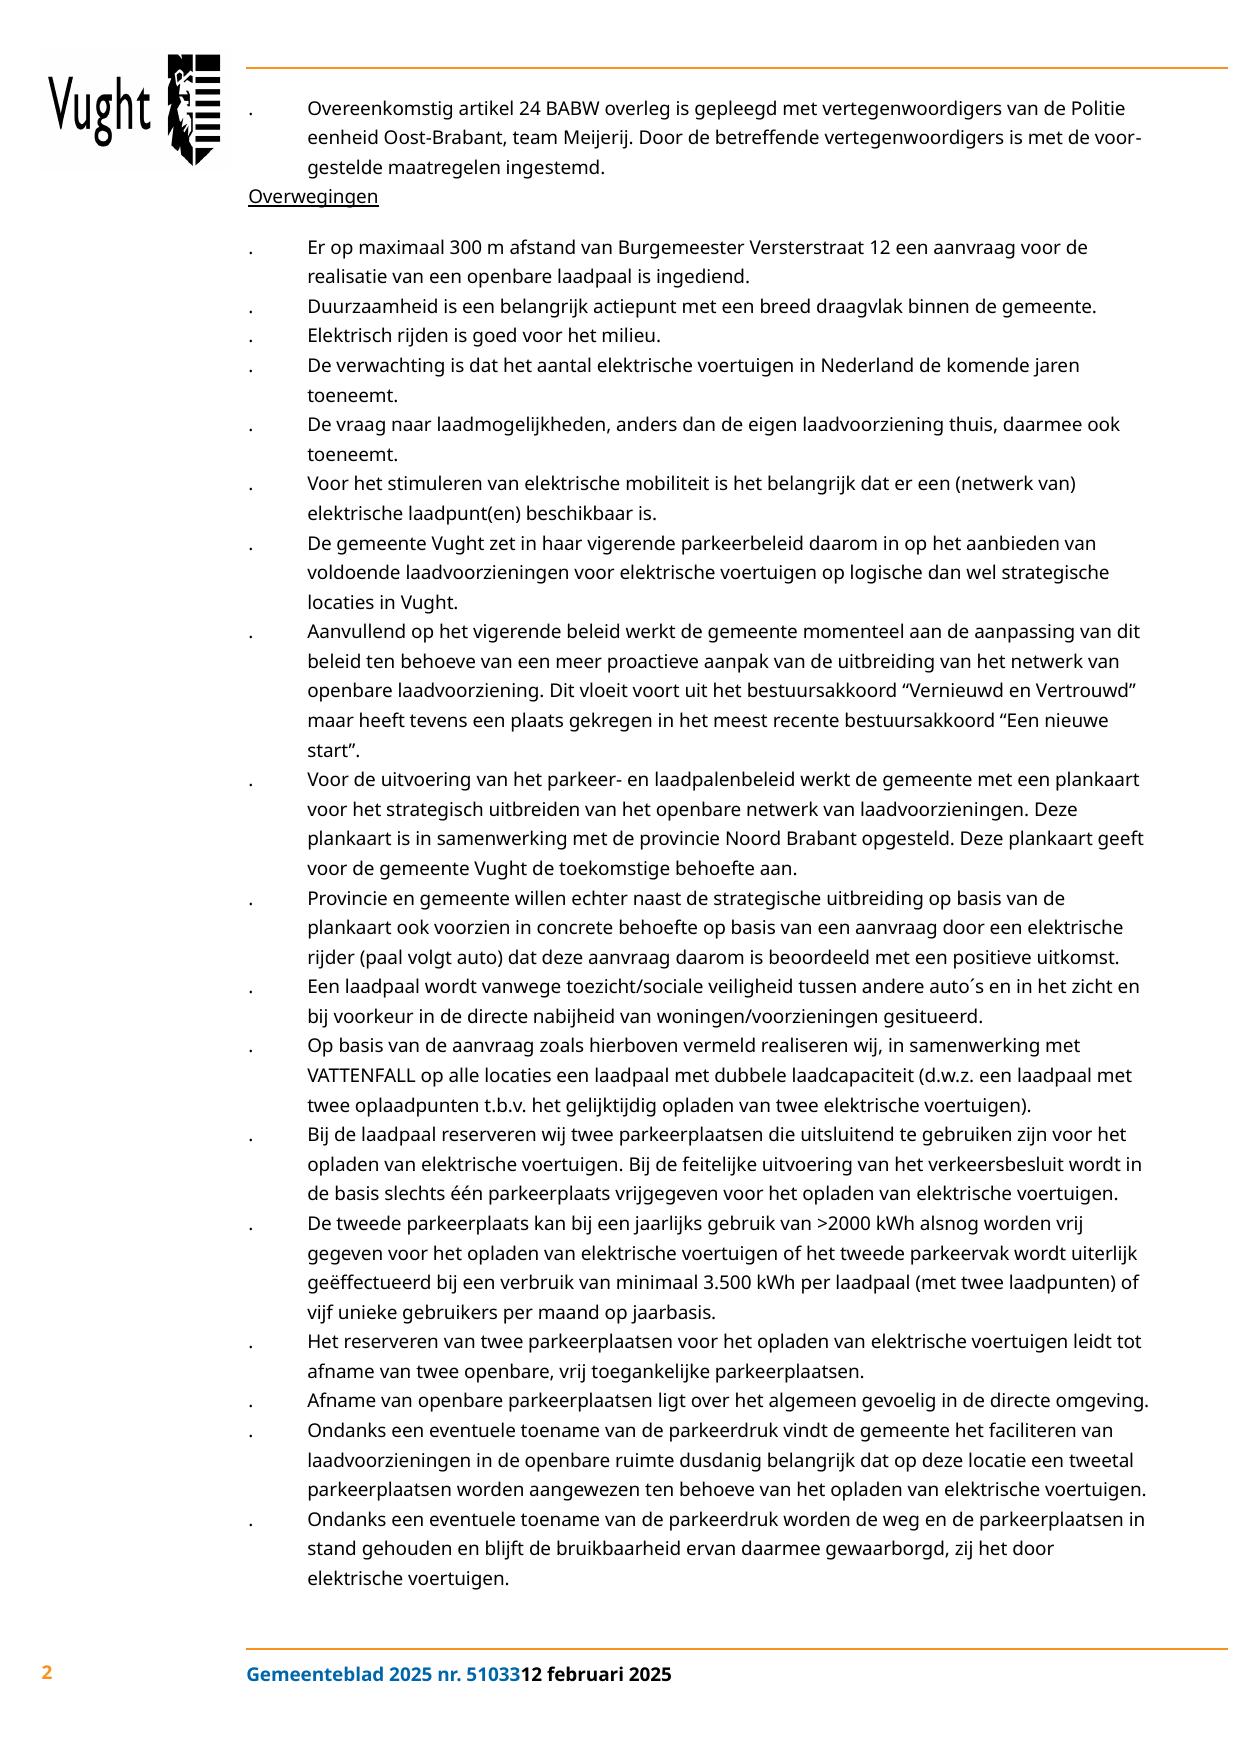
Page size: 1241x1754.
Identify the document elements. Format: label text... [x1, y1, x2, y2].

list Overeenkomstig artikel 24 BABW overleg is gepleegd met vertegenwoordigers van de Politie eenheid Oost-Brabant, team Meijerij. Door de betreffende vertegenwoordigers is met de voor­gestelde maatregelen inge­stemd. [248, 95, 1152, 180]
list Het reserveren van twee parkeerplaatsen voor het opladen van elektrische voertuigen leidt tot afname van twee openbare, vrij toegankelijke parkeerplaatsen. [248, 1328, 1152, 1384]
list Er op maximaal 300 m afstand van Burgemeester Versterstraat 12 een aanvraag voor de realisatie van een openbare laadpaal is ingediend. [248, 234, 1152, 289]
list De gemeente Vught zet in haar vigerende parkeerbeleid daarom in op het aanbieden van voldoende laadvoorzieningen voor elektrische voertuigen op logische dan wel strategische locaties in Vught. [248, 530, 1152, 615]
list Ondanks een eventuele toename van de parkeerdruk worden de weg en de parkeerplaatsen in stand gehouden en blijft de bruikbaarheid ervan daarmee gewaarborgd, zij het door elektrische voertuigen. [248, 1506, 1152, 1591]
list Voor het stimuleren van elektrische mobiliteit is het belangrijk dat er een (netwerk van) elektrische laadpunt(en) beschikbaar is. [248, 471, 1152, 526]
list Duurzaamheid is een belangrijk actiepunt met een breed draagvlak binnen de gemeente. [248, 293, 1152, 319]
list Bij de laadpaal reserveren wij twee parkeerplaatsen die uitsluitend te gebruiken zijn voor het opladen van elektrische voertuigen. Bij de feitelijke uitvoering van het verkeersbesluit wordt in de basis slechts één parkeerplaats vrijgegeven voor het opladen van elektrische voertuigen. [248, 1121, 1152, 1206]
picture [41, 47, 231, 172]
list Op basis van de aanvraag zoals hierboven vermeld realiseren wij, in samenwerking met VATTENFALL op alle locaties een laadpaal met dubbele laadcapaciteit (d.w.z. een laadpaal met twee oplaadpunten t.b.v. het gelijktijdig opladen van twee elektrische voertuigen). [248, 1033, 1152, 1118]
list Elektrisch rijden is goed voor het milieu. [248, 323, 1152, 348]
list Provincie en gemeente willen echter naast de strategische uitbreiding op basis van de plankaart ook voorzien in concrete behoefte op basis van een aanvraag door een elektrische rijder (paal volgt auto) dat deze aanvraag daarom is beoordeeld met een positieve uitkomst. [248, 885, 1152, 970]
list Afname van openbare parkeerplaatsen ligt over het algemeen gevoelig in de directe omgeving. [248, 1388, 1152, 1413]
list Voor de uitvoering van het parkeer- en laadpalenbeleid werkt de gemeente met een plankaart voor het strategisch uitbreiden van het openbare netwerk van laadvoorzieningen. Deze plankaart is in samenwerking met de provincie Noord Brabant opgesteld. Deze plankaart geeft voor de gemeente Vught de toekomstige behoefte aan. [248, 766, 1152, 881]
text Overwegingen [248, 183, 1152, 209]
list De verwachting is dat het aantal elektrische voertuigen in Nederland de komende jaren toeneemt. [248, 352, 1152, 408]
list De tweede parkeerplaats kan bij een jaarlijks gebruik van >2000 kWh alsnog worden vrij gegeven voor het opladen van elektrische voertuigen of het tweede parkeervak wordt uiterlijk geëffectueerd bij een verbruik van minimaal 3.500 kWh per laadpaal (met twee laadpunten) of vijf unieke gebruikers per maand op jaarbasis. [248, 1210, 1152, 1325]
list De vraag naar laadmogelijkheden, anders dan de eigen laadvoorziening thuis, daarmee ook toeneemt. [248, 411, 1152, 467]
list Een laadpaal wordt vanwege toezicht/sociale veiligheid tussen andere auto´s en in het zicht en bij voorkeur in de directe nabijheid van woningen/voorzieningen gesitueerd. [248, 973, 1152, 1029]
list Aanvullend op het vigerende beleid werkt de gemeente momenteel aan de aanpassing van dit beleid ten behoeve van een meer proactieve aanpak van de uitbreiding van het netwerk van openbare laadvoorziening. Dit vloeit voort uit het bestuursakkoord “Vernieuwd en Vertrouwd” maar heeft tevens een plaats gekregen in het meest recente bestuursakkoord “Een nieuwe start”. [248, 618, 1152, 763]
list Ondanks een eventuele toename van de parkeerdruk vindt de gemeente het faciliteren van laadvoorzieningen in de openbare ruimte dusdanig belangrijk dat op deze locatie een tweetal parkeerplaatsen worden aangewezen ten behoeve van het opladen van elektrische voertuigen. [248, 1417, 1152, 1502]
